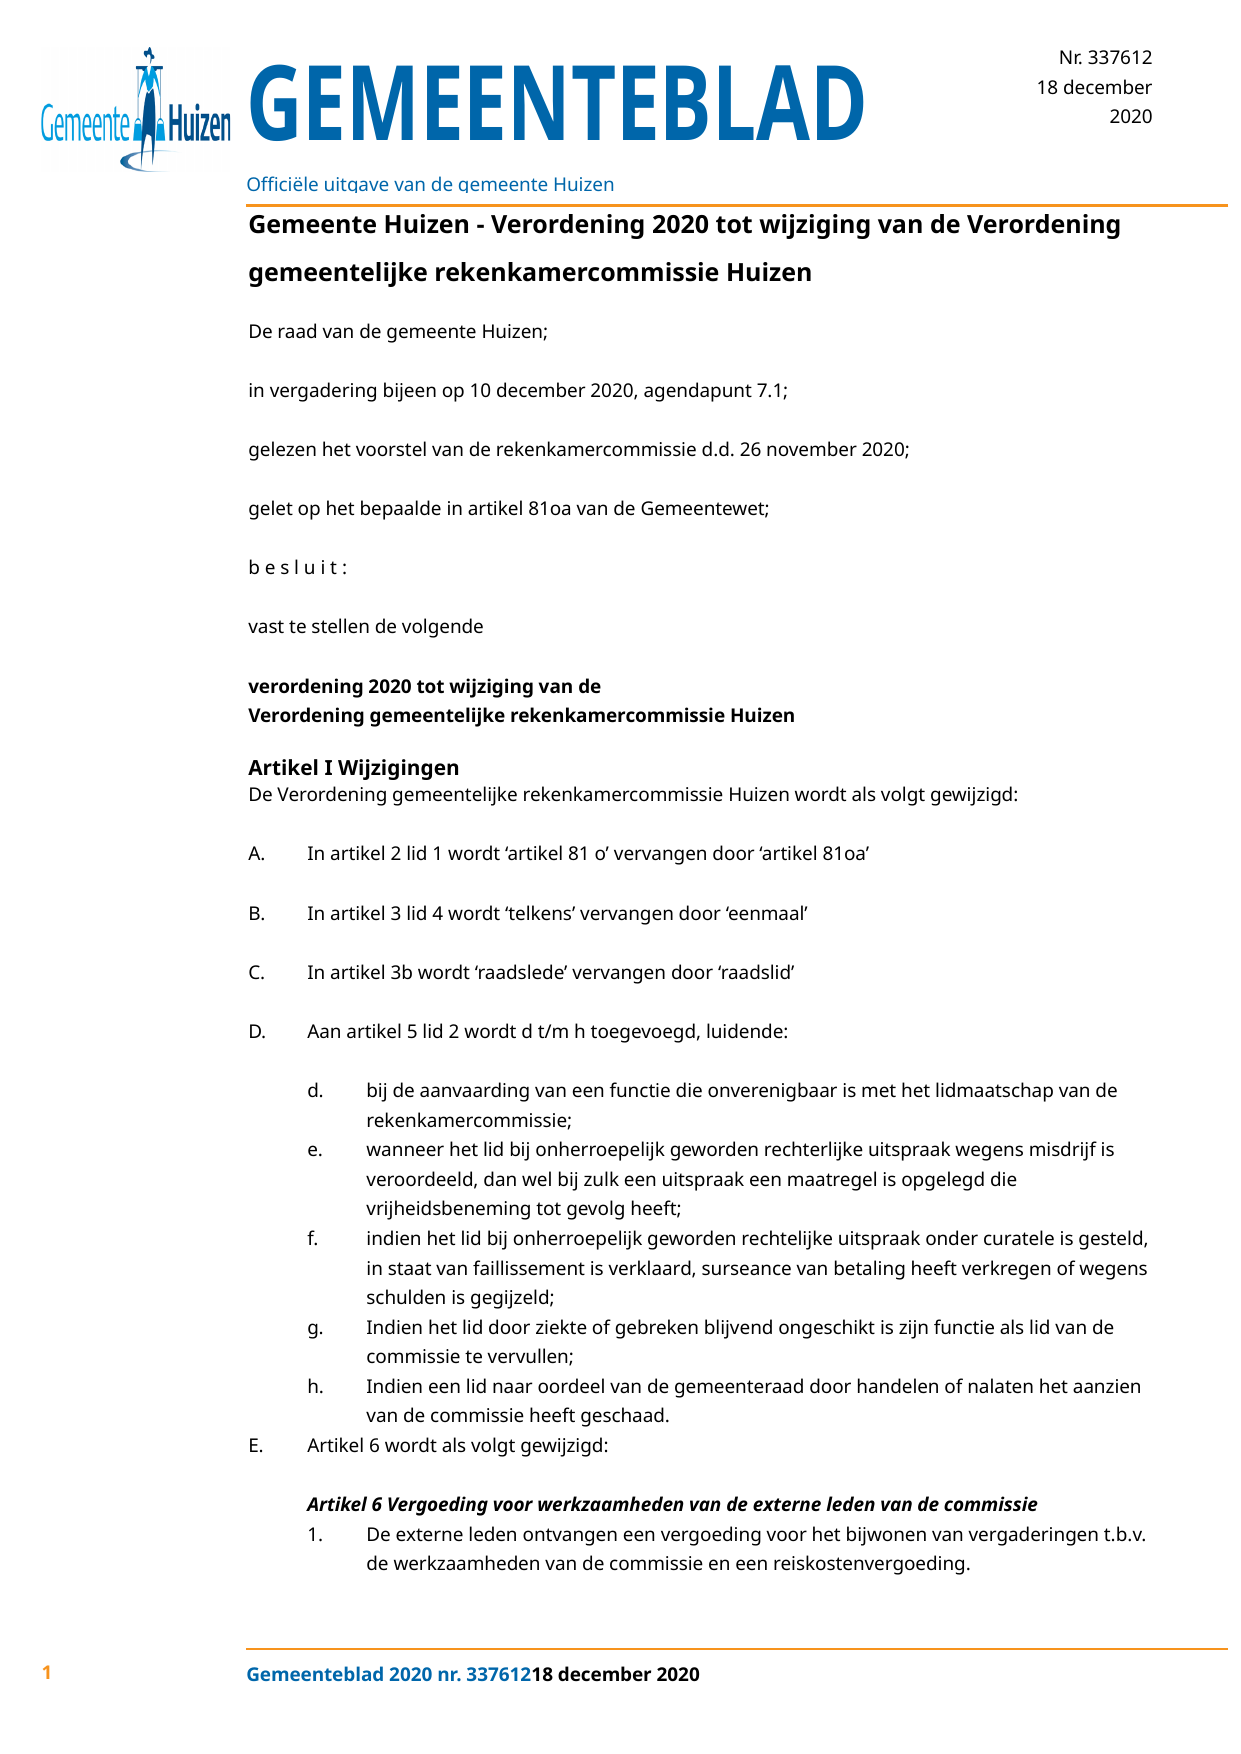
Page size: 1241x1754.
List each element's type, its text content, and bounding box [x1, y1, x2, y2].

text Gemeente Huizen - Verordening 2020 tot wijziging van de Verordening gemeentelijke rekenkamercommissie Huizen [248, 207, 1152, 288]
text Artikel I Wijzigingen [248, 753, 1152, 781]
text De raad van de gemeente Huizen; [248, 318, 1152, 344]
text vast te stellen de volgende [248, 614, 1152, 639]
text gelet op het bepaalde in artikel 81oa van de Gemeentewet; [248, 495, 1152, 521]
text Verordening gemeentelijke rekenkamercommissie Huizen [248, 702, 1152, 728]
text gelezen het voorstel van de rekenkamercommissie d.d. 26 november 2020; [248, 436, 1152, 462]
text verordening 2020 tot wijziging van de [248, 673, 1152, 699]
list De externe leden ontvangen een vergoeding voor het bijwonen van vergaderingen t.b.v. de werkzaamheden van de commissie en een reiskostenvergoeding. [307, 1521, 1152, 1576]
text b e s l u i t : [248, 554, 1152, 580]
list Artikel 6 Vergoeding voor werkzaamheden van de externe leden van de commissie [248, 1491, 1152, 1517]
list Aan artikel 5 lid 2 wordt d t/m h toegevoegd, luidende: [248, 1018, 1152, 1044]
list In artikel 3b wordt ‘raadslede’ vervangen door ‘raadslid’ [248, 959, 1152, 984]
list Indien een lid naar oordeel van de gemeenteraad door handelen of nalaten het aanzien van de commissie heeft geschaad. [307, 1373, 1152, 1428]
text De Verordening gemeentelijke rekenkamercommissie Huizen wordt als volgt gewijzigd: [248, 781, 1152, 807]
picture [41, 47, 231, 172]
list wanneer het lid bij onherroepelijk geworden rechterlijke uitspraak wegens misdrijf is veroordeeld, dan wel bij zulk een uitspraak een maatregel is opgelegd die vrijheidsbeneming tot gevolg heeft; [307, 1136, 1152, 1221]
list Artikel 6 wordt als volgt gewijzigd: [248, 1432, 1152, 1458]
text in vergadering bijeen op 10 december 2020, agendapunt 7.1; [248, 377, 1152, 403]
list bij de aanvaarding van een functie die onverenigbaar is met het lidmaatschap van de rekenkamercommissie; [307, 1077, 1152, 1132]
list In artikel 2 lid 1 wordt ‘artikel 81 o’ vervangen door ‘artikel 81oa’ [248, 841, 1152, 866]
list In artikel 3 lid 4 wordt ‘telkens’ vervangen door ‘eenmaal’ [248, 900, 1152, 925]
list indien het lid bij onherroepelijk geworden rechtelijke uitspraak onder curatele is gesteld, in staat van faillissement is verklaard, surseance van betaling heeft verkregen of wegens schulden is gegijzeld; [307, 1225, 1152, 1310]
list Indien het lid door ziekte of gebreken blijvend ongeschikt is zijn functie als lid van de commissie te vervullen; [307, 1314, 1152, 1369]
